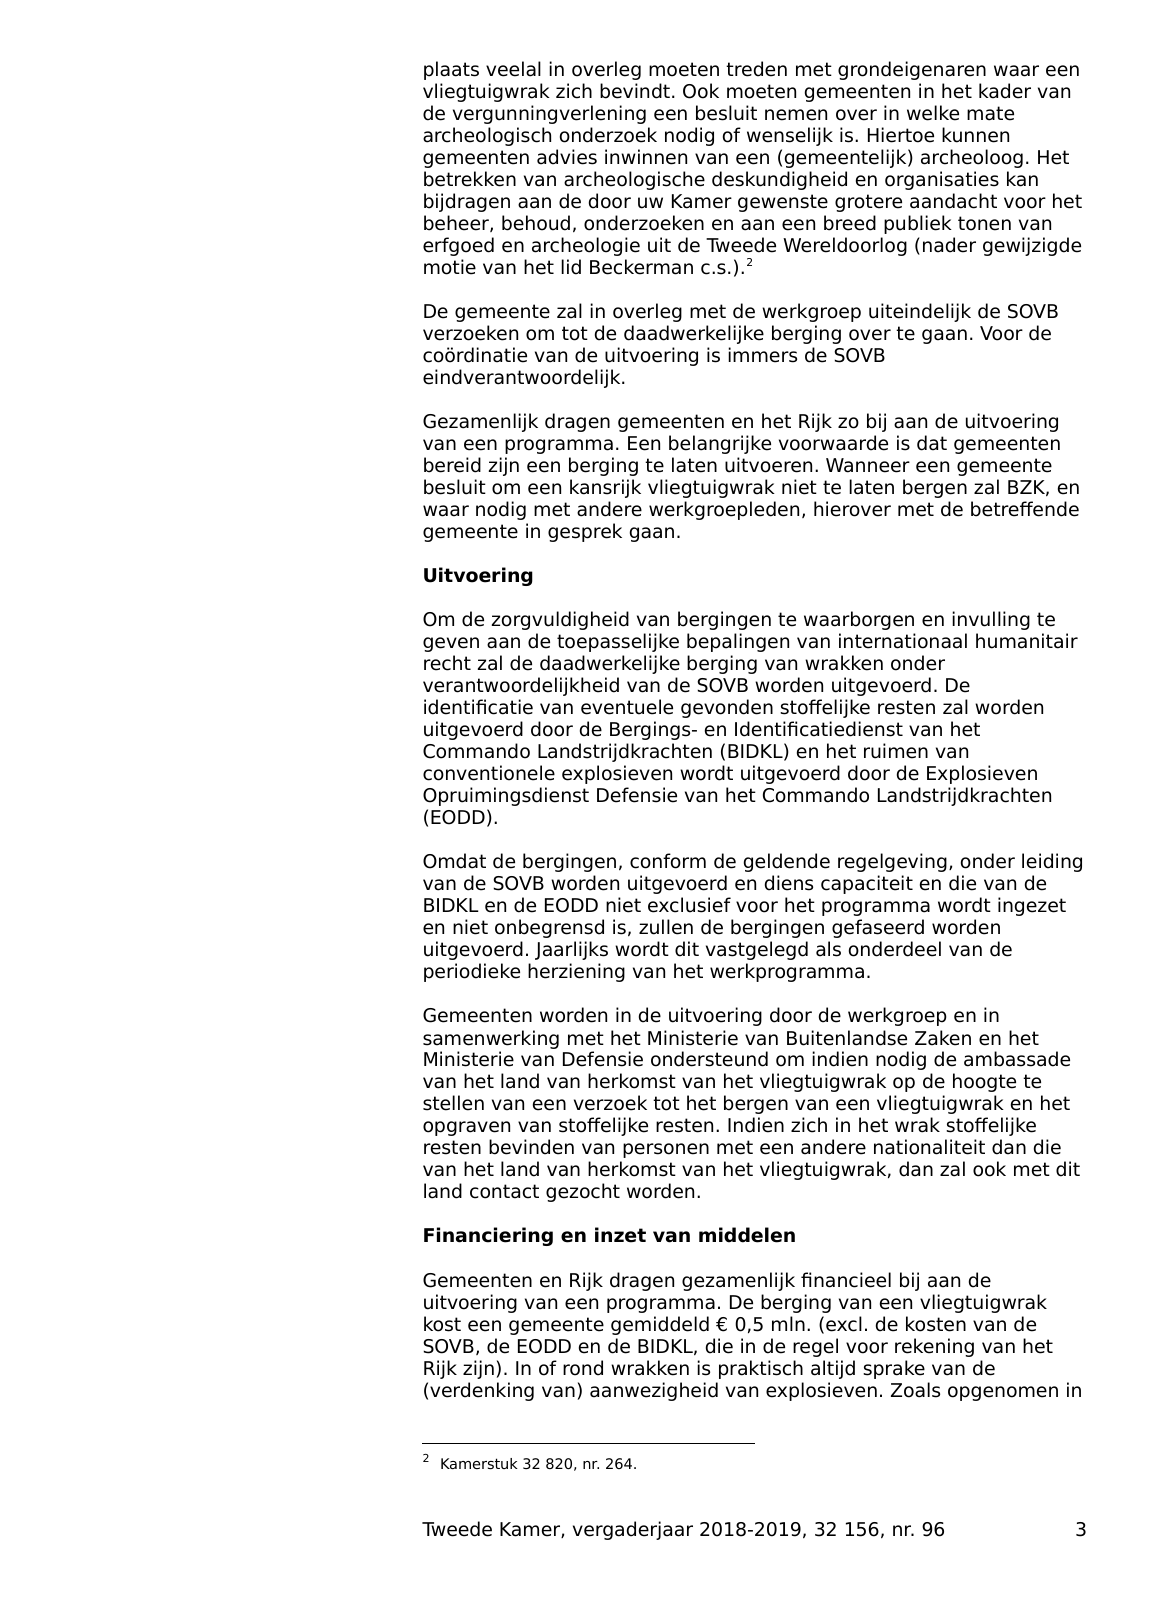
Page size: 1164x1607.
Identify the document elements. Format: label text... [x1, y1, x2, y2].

text Omdat de bergingen, conform de geldende regelgeving, onder leiding van de SOVB worden uitgevoerd en diens capaciteit en die van de BIDKL en de EODD niet exclusief voor het programma wordt ingezet en niet onbegrensd is, zullen de bergingen gefaseerd worden uitgevoerd. Jaarlijks wordt dit vastgelegd als onderdeel van de periodieke herziening van het werkprogramma. [422, 851, 1087, 983]
text Om de zorgvuldigheid van bergingen te waarborgen en invulling te geven aan de toepasselijke bepalingen van internationaal humanitair recht zal de daadwerkelijke berging van wrakken onder verantwoordelijkheid van de SOVB worden uitgevoerd. De identificatie van eventuele gevonden stoffelijke resten zal worden uitgevoerd door de Bergings- en Identificatiedienst van het Commando Landstrijdkrachten (BIDKL) en het ruimen van conventionele explosieven wordt uitgevoerd door de Explosieven Opruimingsdienst Defensie van het Commando Landstrijdkrachten (EODD). [422, 609, 1087, 829]
text plaats veelal in overleg moeten treden met grondeigenaren waar een vliegtuigwrak zich bevindt. Ook moeten gemeenten in het kader van de vergunningverlening een besluit nemen over in welke mate archeologisch onderzoek nodig of wenselijk is. Hiertoe kunnen gemeenten advies inwinnen van een (gemeentelijk) archeoloog. Het betrekken van archeologische deskundigheid en organisaties kan bijdragen aan de door uw Kamer gewenste grotere aandacht voor het beheer, behoud, onderzoeken en aan een breed publiek tonen van erfgoed en archeologie uit de Tweede Wereldoorlog (nader gewijzigde motie van het lid Beckerman c.s.). [422, 59, 1087, 279]
text Gemeenten en Rijk dragen gezamenlijk financieel bij aan de uitvoering van een programma. De berging van een vliegtuigwrak kost een gemeente gemiddeld € 0,5 mln. (excl. de kosten van de SOVB, de EODD en de BIDKL, die in de regel voor rekening van het Rijk zijn). In of rond wrakken is praktisch altijd sprake van de (verdenking van) aanwezigheid van explosieven. Zoals opgenomen in [422, 1269, 1087, 1401]
subtitle Uitvoering [422, 565, 1087, 587]
text Gemeenten worden in de uitvoering door de werkgroep en in samenwerking met het Ministerie van Buitenlandse Zaken en het Ministerie van Defensie ondersteund om indien nodig de ambassade van het land van herkomst van het vliegtuigwrak op de hoogte te stellen van een verzoek tot het bergen van een vliegtuigwrak en het opgraven van stoffelijke resten. Indien zich in het wrak stoffelijke resten bevinden van personen met een andere nationaliteit dan die van het land van herkomst van het vliegtuigwrak, dan zal ook met dit land contact gezocht worden. [422, 1005, 1087, 1203]
text De gemeente zal in overleg met de werkgroep uiteindelijk de SOVB verzoeken om tot de daadwerkelijke berging over te gaan. Voor de coördinatie van de uitvoering is immers de SOVB eindverantwoordelijk. [422, 301, 1087, 389]
text Kamerstuk 32 820, nr. 264. [422, 1452, 1087, 1474]
subtitle Financiering en inzet van middelen [422, 1225, 1087, 1247]
text Gezamenlijk dragen gemeenten en het Rijk zo bij aan de uitvoering van een programma. Een belangrijke voorwaarde is dat gemeenten bereid zijn een berging te laten uitvoeren. Wanneer een gemeente besluit om een kansrijk vliegtuigwrak niet te laten bergen zal BZK, en waar nodig met andere werkgroepleden, hierover met de betreffende gemeente in gesprek gaan. [422, 411, 1087, 543]
